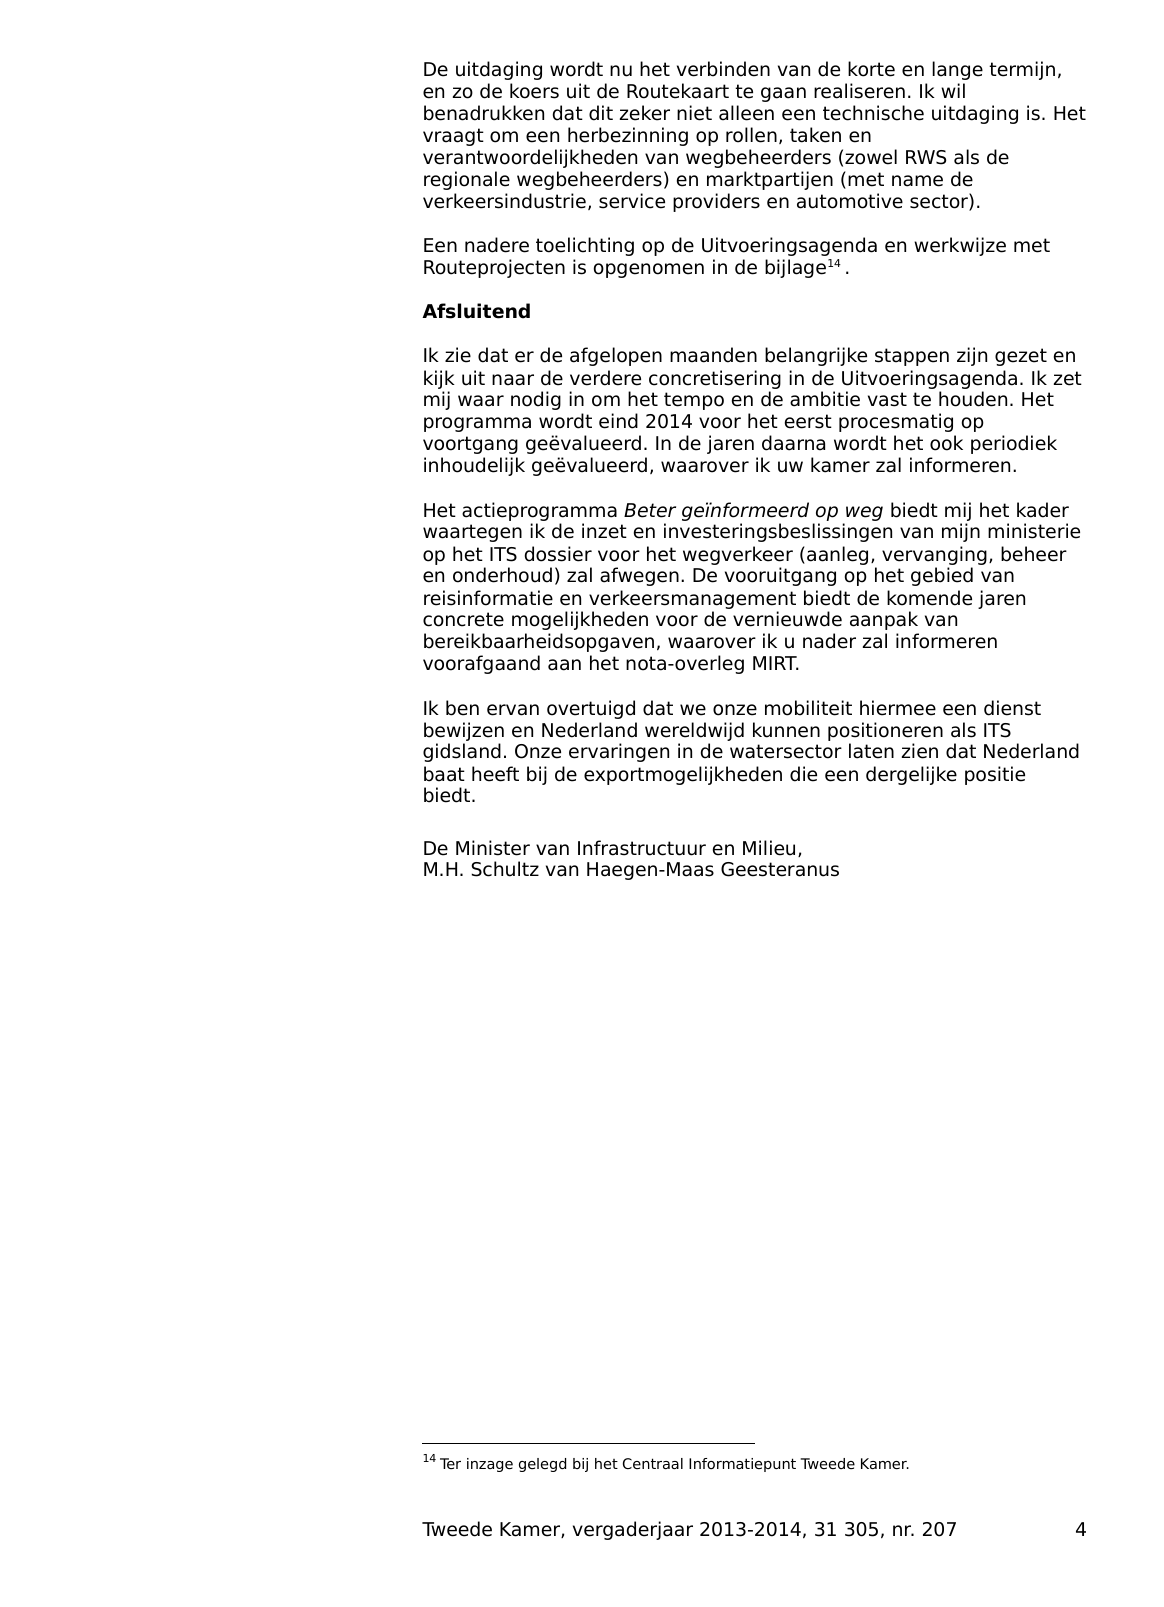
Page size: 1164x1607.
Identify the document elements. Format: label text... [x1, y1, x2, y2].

text Ik ben ervan overtuigd dat we onze mobiliteit hiermee een dienst bewijzen en Nederland wereldwijd kunnen positioneren als ITS gidsland. Onze ervaringen in de watersector laten zien dat Nederland baat heeft bij de exportmogelijkheden die een dergelijke positie biedt. [422, 697, 1087, 807]
text Ter inzage gelegd bij het Centraal Informatiepunt Tweede Kamer. [422, 1452, 1087, 1474]
text Een nadere toelichting op de Uitvoeringsagenda en werkwijze met Routeprojecten is opgenomen in de bijlage. [422, 235, 1087, 279]
text De uitdaging wordt nu het verbinden van de korte en lange termijn, en zo de koers uit de Routekaart te gaan realiseren. Ik wil benadrukken dat dit zeker niet alleen een technische uitdaging is. Het vraagt om een herbezinning op rollen, taken en verantwoordelijkheden van wegbeheerders (zowel RWS als de regionale wegbeheerders) en marktpartijen (met name de verkeersindustrie, service providers en automotive sector). [422, 59, 1087, 213]
text De Minister van Infrastructuur en Milieu, M.H. Schultz van Haegen-Maas Geesteranus [422, 837, 1087, 881]
text Ik zie dat er de afgelopen maanden belangrijke stappen zijn gezet en kijk uit naar de verdere concretisering in de Uitvoeringsagenda. Ik zet mij waar nodig in om het tempo en de ambitie vast te houden. Het programma wordt eind 2014 voor het eerst procesmatig op voortgang geëvalueerd. In de jaren daarna wordt het ook periodiek inhoudelijk geëvalueerd, waarover ik uw kamer zal informeren. [422, 345, 1087, 477]
subtitle Afsluitend [422, 301, 1087, 323]
text Het actieprogramma Beter geïnformeerd op weg biedt mij het kader waartegen ik de inzet en investeringsbeslissingen van mijn ministerie op het ITS dossier voor het wegverkeer (aanleg, vervanging, beheer en onderhoud) zal afwegen. De vooruitgang op het gebied van reisinformatie en verkeersmanagement biedt de komende jaren concrete mogelijkheden voor de vernieuwde aanpak van bereikbaarheidsopgaven, waarover ik u nader zal informeren voorafgaand aan het nota-overleg MIRT. [422, 499, 1087, 675]
